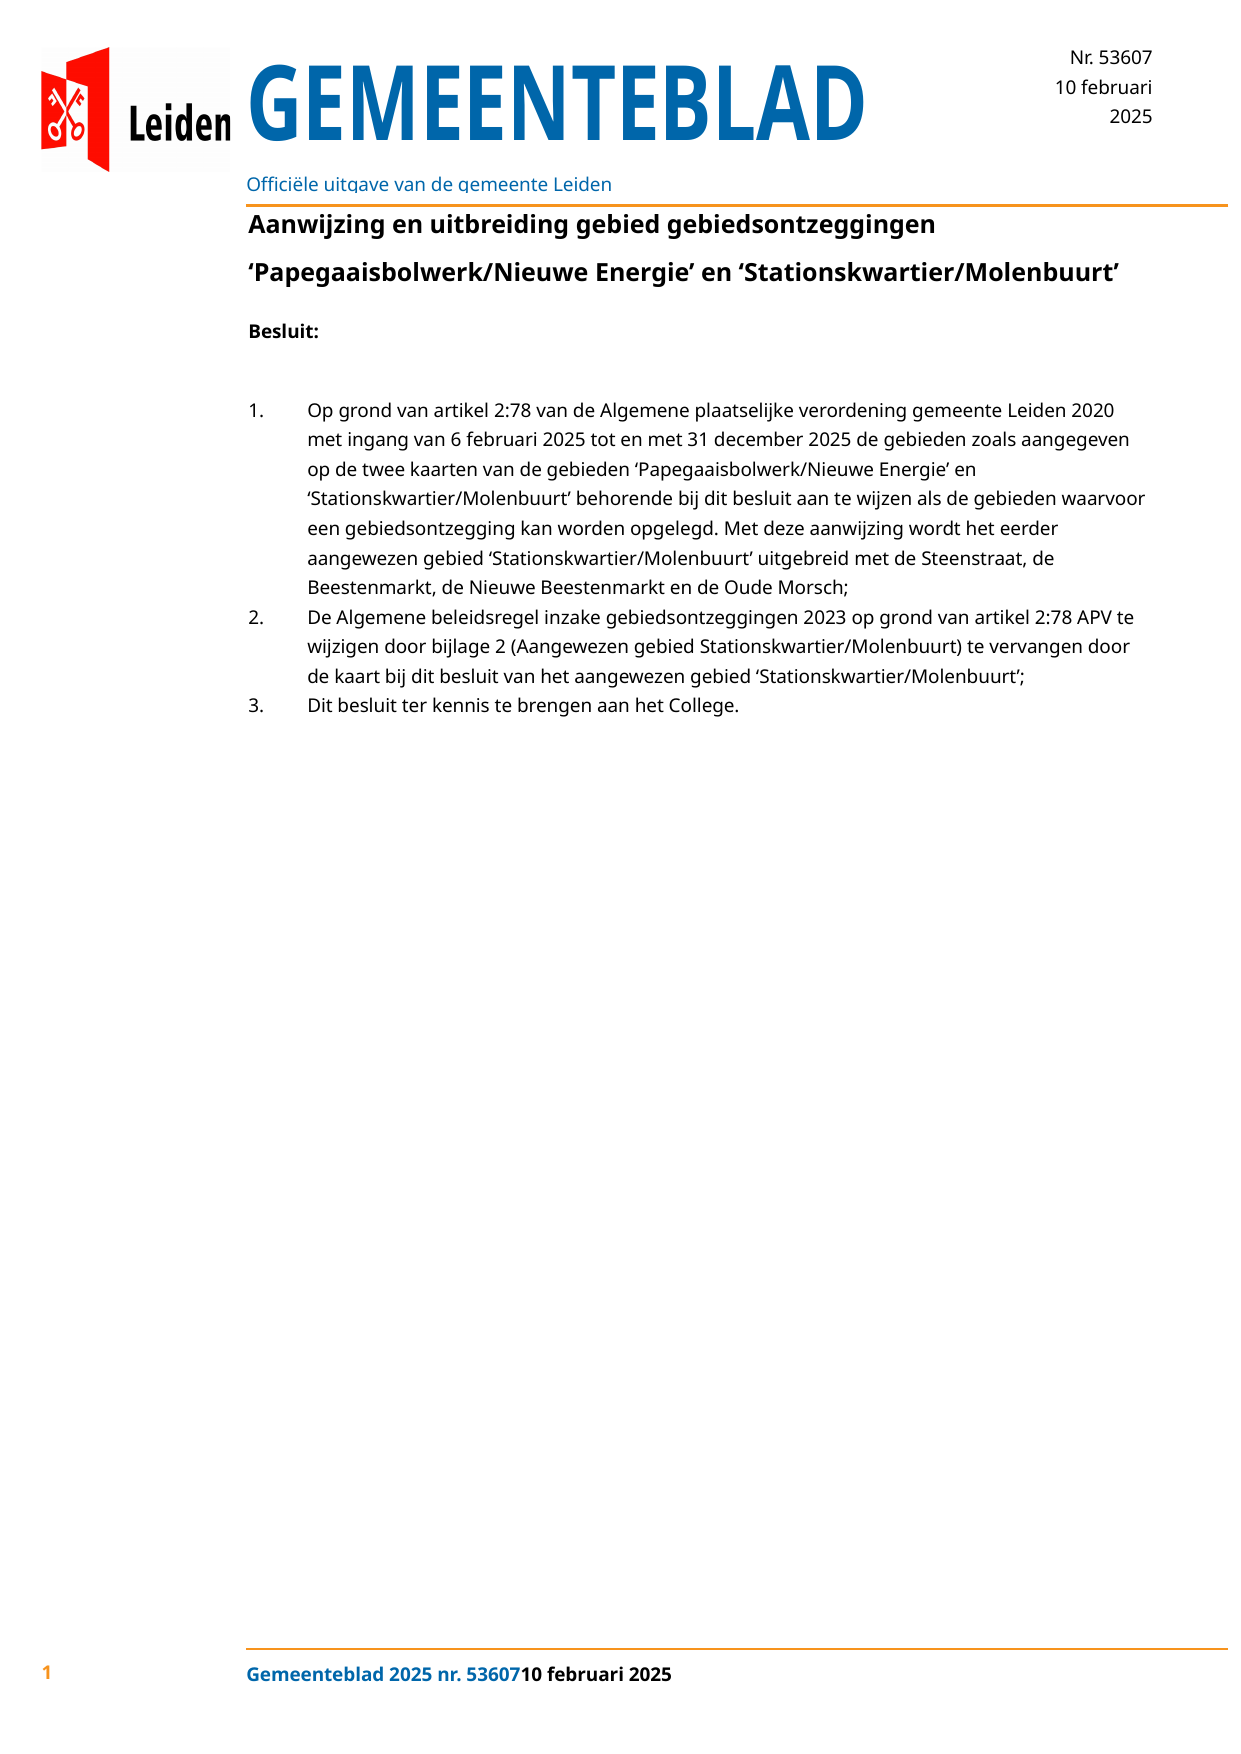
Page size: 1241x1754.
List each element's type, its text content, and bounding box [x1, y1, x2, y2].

list Dit besluit ter kennis te brengen aan het College. [248, 693, 1152, 718]
text Besluit: [248, 318, 1152, 344]
text Aanwijzing en uitbreiding gebied gebiedsontzeggingen ‘Papegaaisbolwerk/Nieuwe Energie’ en ‘Stationskwartier/Molenbuurt’ [248, 207, 1152, 288]
list Op grond van artikel 2:78 van de Algemene plaatselijke verordening gemeente Leiden 2020 met ingang van 6 februari 2025 tot en met 31 december 2025 de gebieden zoals aangegeven op de twee kaarten van de gebieden ‘Papegaaisbolwerk/Nieuwe Energie’ en ‘Stationskwartier/Molenbuurt’ behorende bij dit besluit aan te wijzen als de gebieden waarvoor een gebiedsontzegging kan worden opgelegd. Met deze aanwijzing wordt het eerder aangewezen gebied ‘Stationskwartier/Molenbuurt’ uitgebreid met de Steenstraat, de Beestenmarkt, de Nieuwe Beestenmarkt en de Oude Morsch; [248, 397, 1152, 600]
picture [41, 47, 231, 172]
list De Algemene beleidsregel inzake gebiedsontzeggingen 2023 op grond van artikel 2:78 APV te wijzigen door bijlage 2 (Aangewezen gebied Stationskwartier/Molenbuurt) te vervangen door de kaart bij dit besluit van het aangewezen gebied ‘Stationskwartier/Molenbuurt’; [248, 604, 1152, 689]
